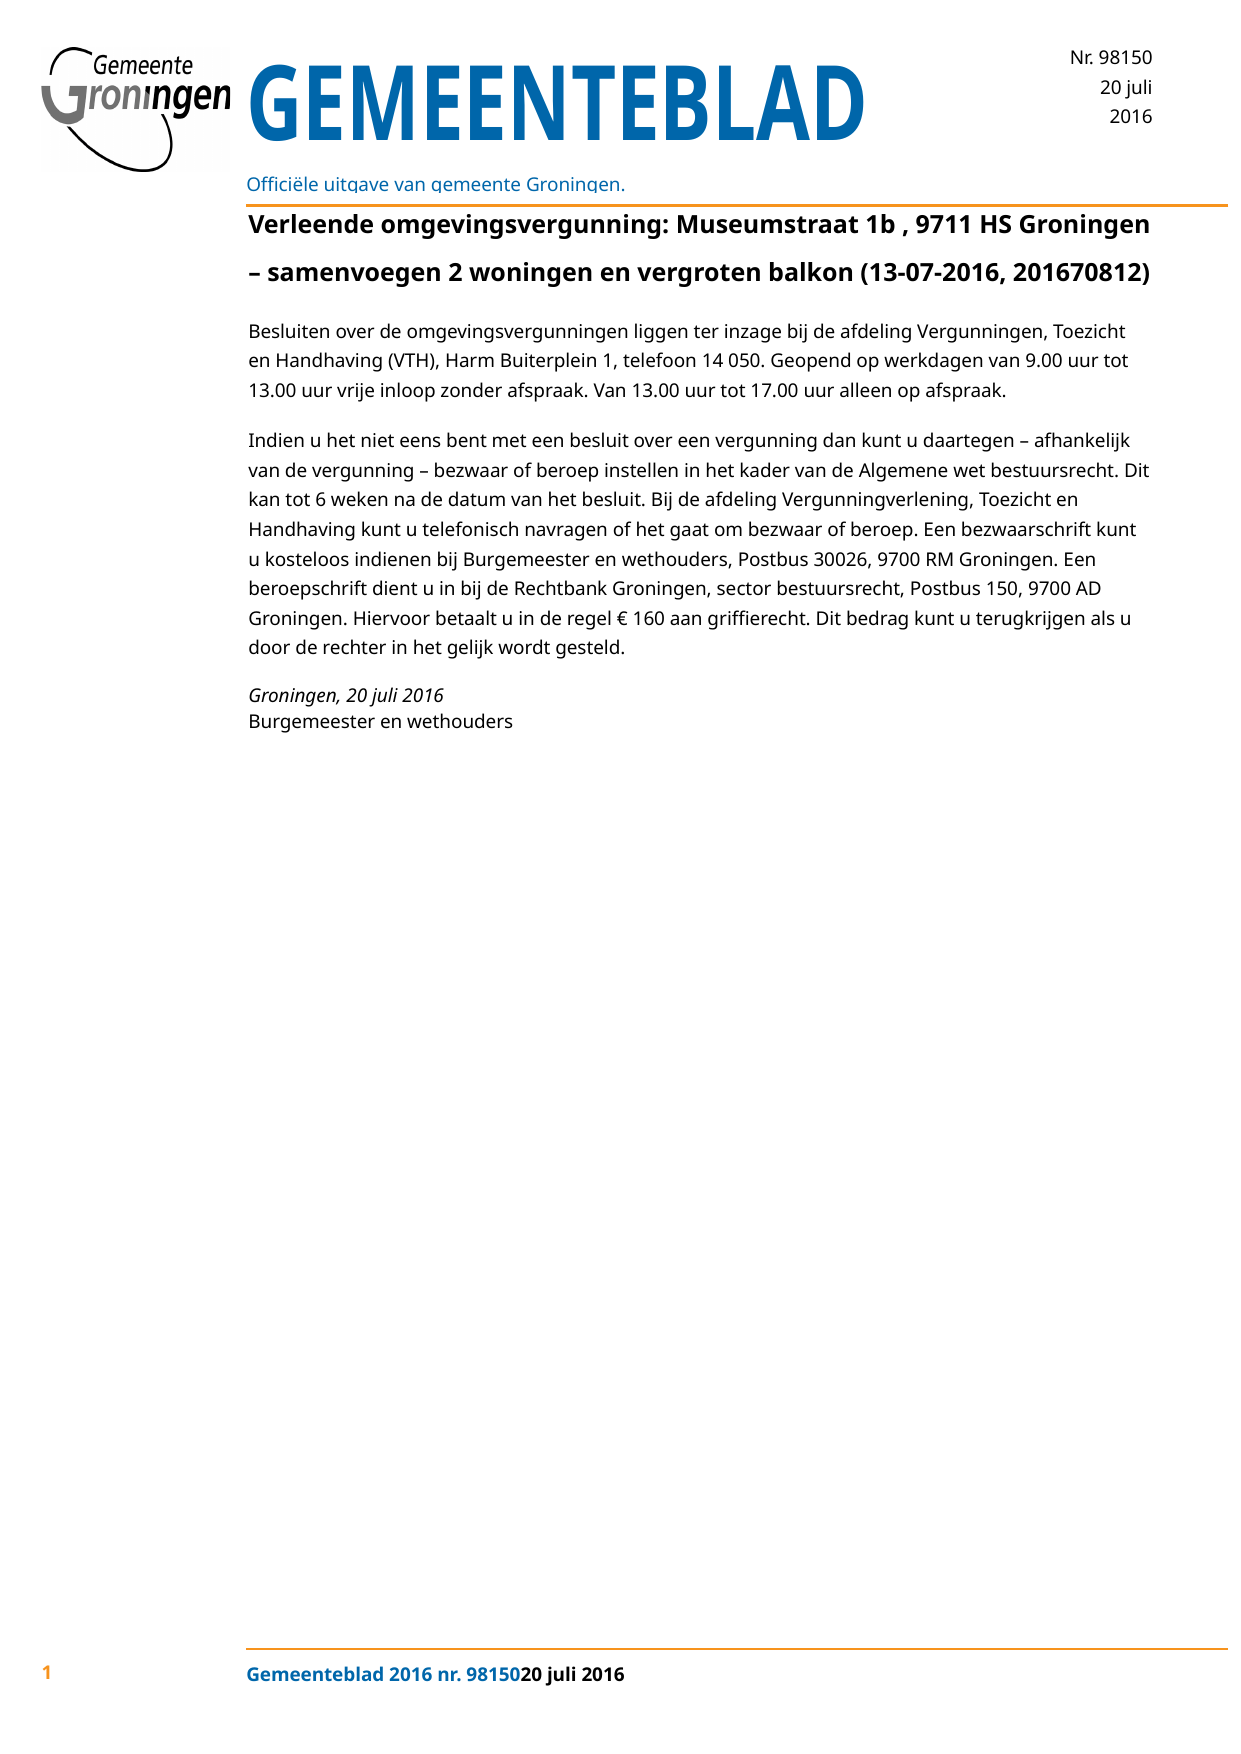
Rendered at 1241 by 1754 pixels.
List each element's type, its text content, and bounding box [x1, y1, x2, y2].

text Besluiten over de omgevingsvergunningen liggen ter inzage bij de afdeling Vergunningen, Toezicht en Handhaving (VTH), Harm Buiterplein 1, telefoon 14 050. Geopend op werkdagen van 9.00 uur tot 13.00 uur vrije inloop zonder afspraak. Van 13.00 uur tot 17.00 uur alleen op afspraak. [248, 318, 1152, 403]
text Verleende omgevingsvergunning: Museumstraat 1b , 9711 HS Groningen – samenvoegen 2 woningen en vergroten balkon (13-07-2016, 201670812) [248, 207, 1152, 288]
text Burgemeester en wethouders [248, 708, 1152, 734]
picture [41, 47, 231, 172]
text Groningen, 20 juli 2016 [248, 682, 1152, 708]
text Indien u het niet eens bent met een besluit over een vergunning dan kunt u daartegen – afhankelijk van de vergunning – bezwaar of beroep instellen in het kader van de Algemene wet bestuursrecht. Dit kan tot 6 weken na de datum van het besluit. Bij de afdeling Vergunningverlening, Toezicht en Handhaving kunt u telefonisch navragen of het gaat om bezwaar of beroep. Een bezwaarschrift kunt u kosteloos indienen bij Burgemeester en wethouders, Postbus 30026, 9700 RM Groningen. Een beroepschrift dient u in bij de Rechtbank Groningen, sector bestuursrecht, Postbus 150, 9700 AD Groningen. Hiervoor betaalt u in de regel € 160 aan griffierecht. Dit bedrag kunt u terugkrijgen als u door de rechter in het gelijk wordt gesteld. [248, 427, 1152, 660]
